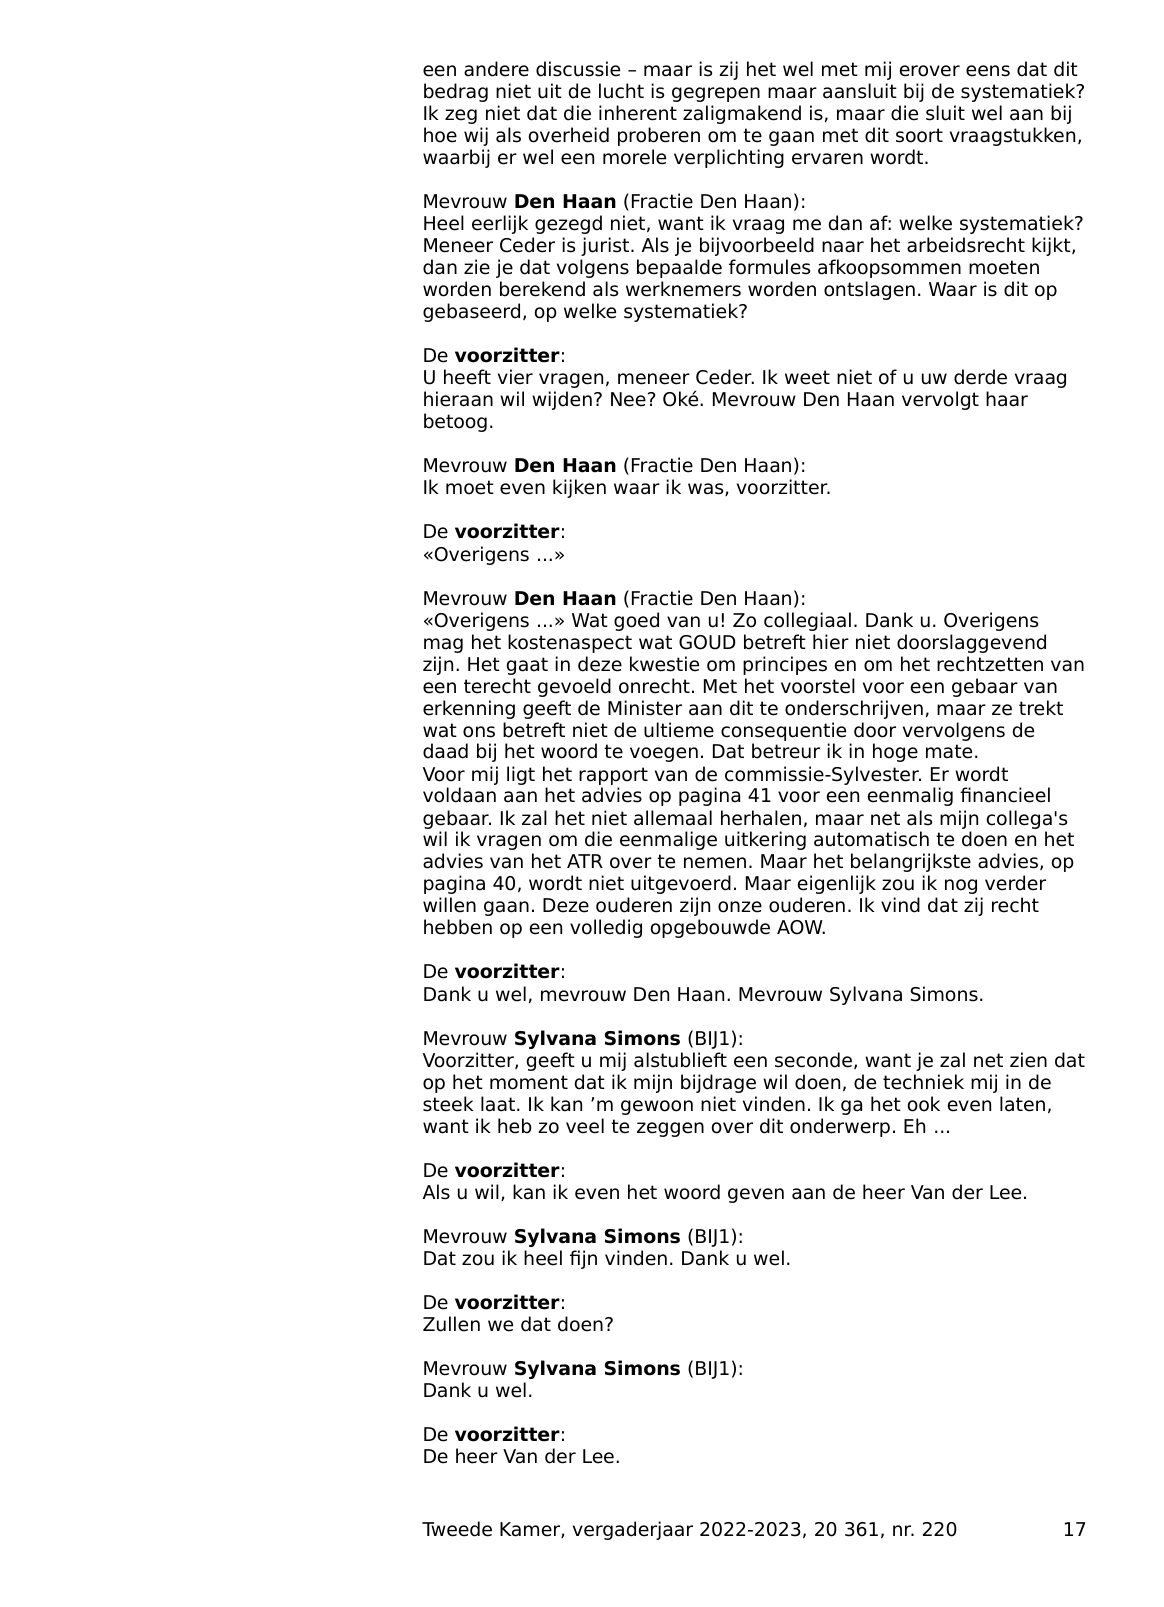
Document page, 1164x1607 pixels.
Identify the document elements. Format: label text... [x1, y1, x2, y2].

text De voorzitter: [422, 1160, 1087, 1182]
text De voorzitter: [422, 961, 1087, 983]
text De voorzitter: [422, 521, 1087, 543]
text een andere discussie – maar is zij het wel met mij erover eens dat dit bedrag niet uit de lucht is gegrepen maar aansluit bij de systematiek? Ik zeg niet dat die inherent zaligmakend is, maar die sluit wel aan bij hoe wij als overheid proberen om te gaan met dit soort vraagstukken, waarbij er wel een morele verplichting ervaren wordt. [422, 59, 1087, 169]
text Mevrouw Sylvana Simons (BIJ1): [422, 1028, 1087, 1049]
text Mevrouw Den Haan (Fractie Den Haan): [422, 588, 1087, 609]
text Voor mij ligt het rapport van de commissie-Sylvester. Er wordt voldaan aan het advies op pagina 41 voor een eenmalig financieel gebaar. Ik zal het niet allemaal herhalen, maar net als mijn collega's wil ik vragen om die eenmalige uitkering automatisch te doen en het advies van het ATR over te nemen. Maar het belangrijkste advies, op pagina 40, wordt niet uitgevoerd. Maar eigenlijk zou ik nog verder willen gaan. Deze ouderen zijn onze ouderen. Ik vind dat zij recht hebben op een volledig opgebouwde AOW. [422, 763, 1087, 939]
text Dank u wel. [422, 1380, 1087, 1402]
text De voorzitter: [422, 1292, 1087, 1314]
text De heer Van der Lee. [422, 1446, 1087, 1468]
text Mevrouw Den Haan (Fractie Den Haan): [422, 191, 1087, 213]
text Voorzitter, geeft u mij alstublieft een seconde, want je zal net zien dat op het moment dat ik mijn bijdrage wil doen, de techniek mij in de steek laat. Ik kan ’m gewoon niet vinden. Ik ga het ook even laten, want ik heb zo veel te zeggen over dit onderwerp. Eh ... [422, 1049, 1087, 1137]
text Ik moet even kijken waar ik was, voorzitter. [422, 477, 1087, 499]
text De voorzitter: [422, 1424, 1087, 1446]
text Dat zou ik heel fijn vinden. Dank u wel. [422, 1248, 1087, 1270]
text Mevrouw Sylvana Simons (BIJ1): [422, 1226, 1087, 1248]
text Mevrouw Sylvana Simons (BIJ1): [422, 1358, 1087, 1380]
text Heel eerlijk gezegd niet, want ik vraag me dan af: welke systematiek? Meneer Ceder is jurist. Als je bijvoorbeeld naar het arbeidsrecht kijkt, dan zie je dat volgens bepaalde formules afkoopsommen moeten worden berekend als werknemers worden ontslagen. Waar is dit op gebaseerd, op welke systematiek? [422, 213, 1087, 323]
text Mevrouw Den Haan (Fractie Den Haan): [422, 455, 1087, 477]
text Dank u wel, mevrouw Den Haan. Mevrouw Sylvana Simons. [422, 983, 1087, 1005]
text Als u wil, kan ik even het woord geven aan de heer Van der Lee. [422, 1182, 1087, 1204]
text «Overigens ...» Wat goed van u! Zo collegiaal. Dank u. Overigens mag het kostenaspect wat GOUD betreft hier niet doorslaggevend zijn. Het gaat in deze kwestie om principes en om het rechtzetten van een terecht gevoeld onrecht. Met het voorstel voor een gebaar van erkenning geeft de Minister aan dit te onderschrijven, maar ze trekt wat ons betreft niet de ultieme consequentie door vervolgens de daad bij het woord te voegen. Dat betreur ik in hoge mate. [422, 609, 1087, 763]
text De voorzitter: [422, 345, 1087, 367]
text Zullen we dat doen? [422, 1314, 1087, 1336]
text «Overigens ...» [422, 543, 1087, 565]
text U heeft vier vragen, meneer Ceder. Ik weet niet of u uw derde vraag hieraan wil wijden? Nee? Oké. Mevrouw Den Haan vervolgt haar betoog. [422, 367, 1087, 433]
